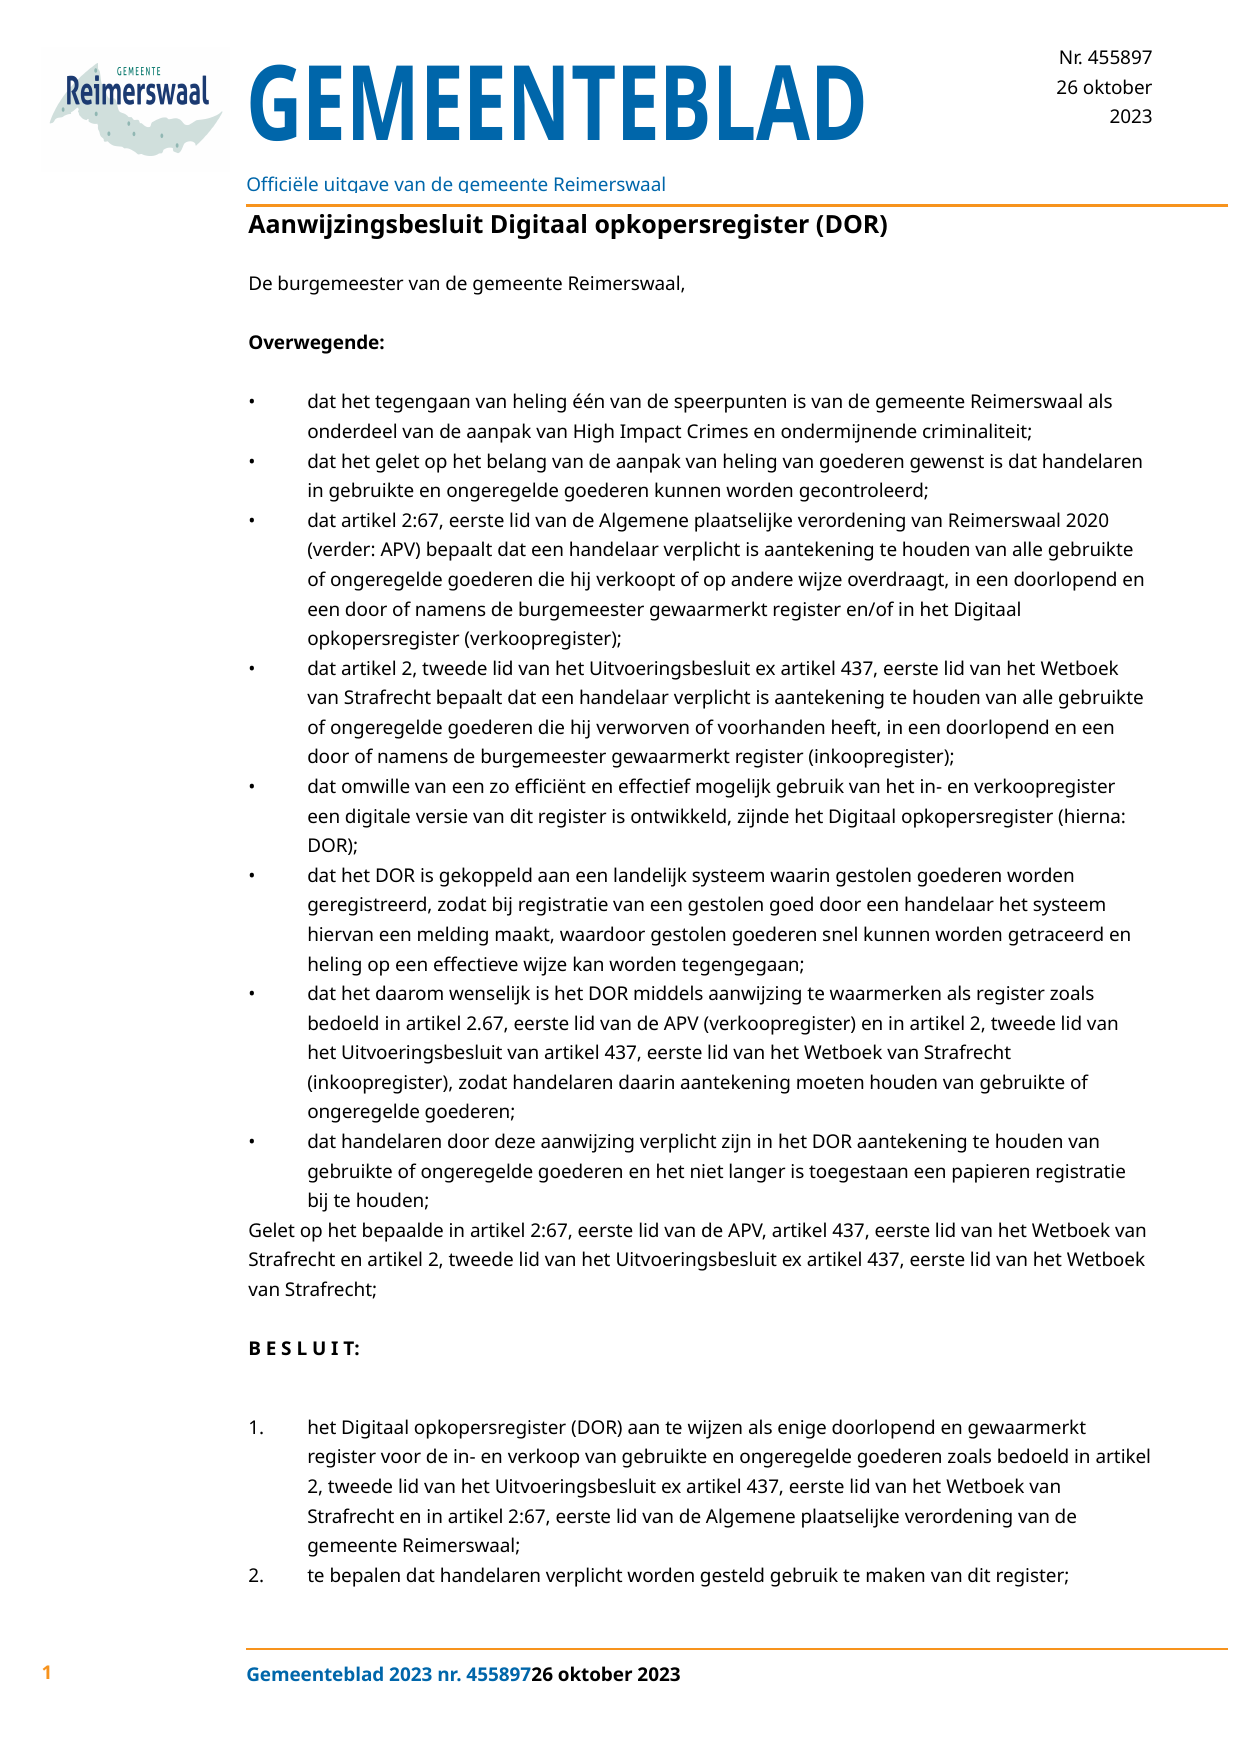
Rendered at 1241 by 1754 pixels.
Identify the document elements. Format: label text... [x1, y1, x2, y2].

list dat het daarom wenselijk is het DOR middels aanwijzing te waarmerken als register zoals bedoeld in artikel 2.67, eerste lid van de APV (verkoopregister) en in artikel 2, tweede lid van het Uitvoeringsbesluit van artikel 437, eerste lid van het Wetboek van Strafrecht (inkoopregister), zodat handelaren daarin aantekening moeten houden van gebruikte of ongeregelde goederen; [248, 980, 1152, 1124]
text Aanwijzingsbesluit Digitaal opkopersregister (DOR) [248, 207, 1152, 241]
list te bepalen dat handelaren verplicht worden gesteld gebruik te maken van dit register; [248, 1562, 1152, 1588]
list dat artikel 2, tweede lid van het Uitvoeringsbesluit ex artikel 437, eerste lid van het Wetboek van Strafrecht bepaalt dat een handelaar verplicht is aantekening te houden van alle gebruikte of ongeregelde goederen die hij verworven of voorhanden heeft, in een doorlopend en een door of namens de burgemeester gewaarmerkt register (inkoopregister); [248, 655, 1152, 769]
text Overwegende: [248, 329, 1152, 355]
text Gelet op het bepaalde in artikel 2:67, eerste lid van de APV, artikel 437, eerste lid van het Wetboek van Strafrecht en artikel 2, tweede lid van het Uitvoeringsbesluit ex artikel 437, eerste lid van het Wetboek van Strafrecht; [248, 1217, 1152, 1302]
list dat het tegengaan van heling één van de speerpunten is van de gemeente Reimerswaal als onderdeel van de aanpak van High Impact Crimes en ondermijnende criminaliteit; [248, 389, 1152, 444]
text De burgemeester van de gemeente Reimerswaal, [248, 270, 1152, 296]
list dat het gelet op het belang van de aanpak van heling van goederen gewenst is dat handelaren in gebruikte en ongeregelde goederen kunnen worden gecontroleerd; [248, 448, 1152, 503]
list dat artikel 2:67, eerste lid van de Algemene plaatselijke verordening van Reimerswaal 2020 (verder: APV) bepaalt dat een handelaar verplicht is aantekening te houden van alle gebruikte of ongeregelde goederen die hij verkoopt of op andere wijze overdraagt, in een doorlopend en een door of namens de burgemeester gewaarmerkt register en/of in het Digitaal opkopersregister (verkoopregister); [248, 507, 1152, 651]
list dat omwille van een zo efficiënt en effectief mogelijk gebruik van het in- en verkoopregister een digitale versie van dit register is ontwikkeld, zijnde het Digitaal opkopersregister (hierna: DOR); [248, 773, 1152, 858]
list dat het DOR is gekoppeld aan een landelijk systeem waarin gestolen goederen worden geregistreerd, zodat bij registratie van een gestolen goed door een handelaar het systeem hiervan een melding maakt, waardoor gestolen goederen snel kunnen worden getraceerd en heling op een effectieve wijze kan worden tegengegaan; [248, 862, 1152, 976]
picture [41, 47, 231, 172]
list dat handelaren door deze aanwijzing verplicht zijn in het DOR aantekening te houden van gebruikte of ongeregelde goederen en het niet langer is toegestaan een papieren registratie bij te houden; [248, 1128, 1152, 1213]
list het Digitaal opkopersregister (DOR) aan te wijzen als enige doorlopend en gewaarmerkt register voor de in- en verkoop van gebruikte en ongeregelde goederen zoals bedoeld in artikel 2, tweede lid van het Uitvoeringsbesluit ex artikel 437, eerste lid van het Wetboek van Strafrecht en in artikel 2:67, eerste lid van de Algemene plaatselijke verordening van de gemeente Reimerswaal; [248, 1414, 1152, 1558]
text B E S L U I T: [248, 1335, 1152, 1361]
